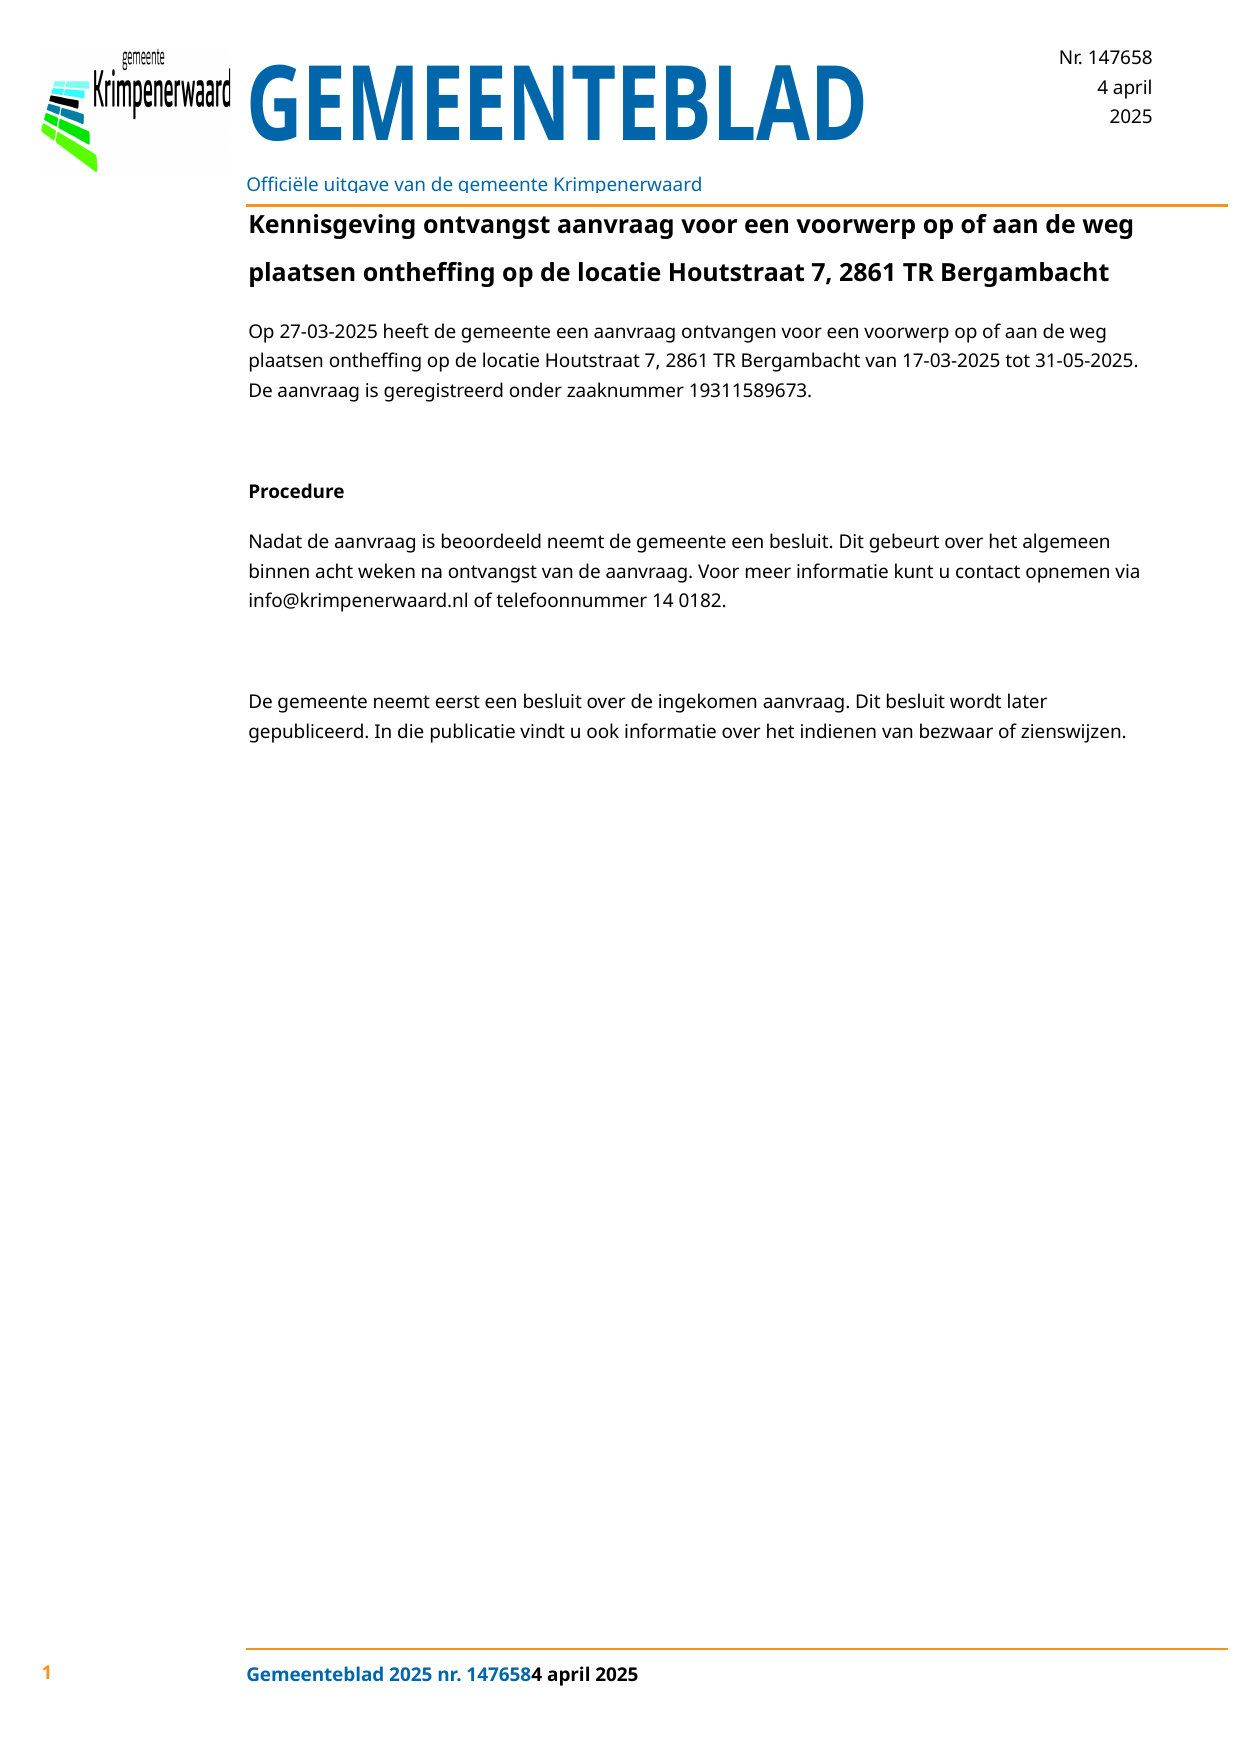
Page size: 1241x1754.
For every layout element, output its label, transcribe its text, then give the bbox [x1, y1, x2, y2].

text Nadat de aanvraag is beoordeeld neemt de gemeente een besluit. Dit gebeurt over het algemeen binnen acht weken na ontvangst van de aanvraag. Voor meer informatie kunt u contact opnemen via info@krimpenerwaard.nl of telefoonnummer 14 0182. [248, 528, 1152, 613]
text Kennisgeving ontvangst aanvraag voor een voorwerp op of aan de weg plaatsen ontheffing op de locatie Houtstraat 7, 2861 TR Bergambacht [248, 207, 1152, 288]
text Op 27-03-2025 heeft de gemeente een aanvraag ontvangen voor een voorwerp op of aan de weg plaatsen ontheffing op de locatie Houtstraat 7, 2861 TR Bergambacht van 17-03-2025 tot 31-05-2025. De aanvraag is geregistreerd onder zaaknummer 19311589673. [248, 318, 1152, 403]
text De gemeente neemt eerst een besluit over de ingekomen aanvraag. Dit besluit wordt later gepubliceerd. In die publicatie vindt u ook informatie over het indienen van bezwaar of zienswijzen. [248, 688, 1152, 744]
text Procedure [248, 478, 1152, 504]
picture [41, 47, 231, 172]
